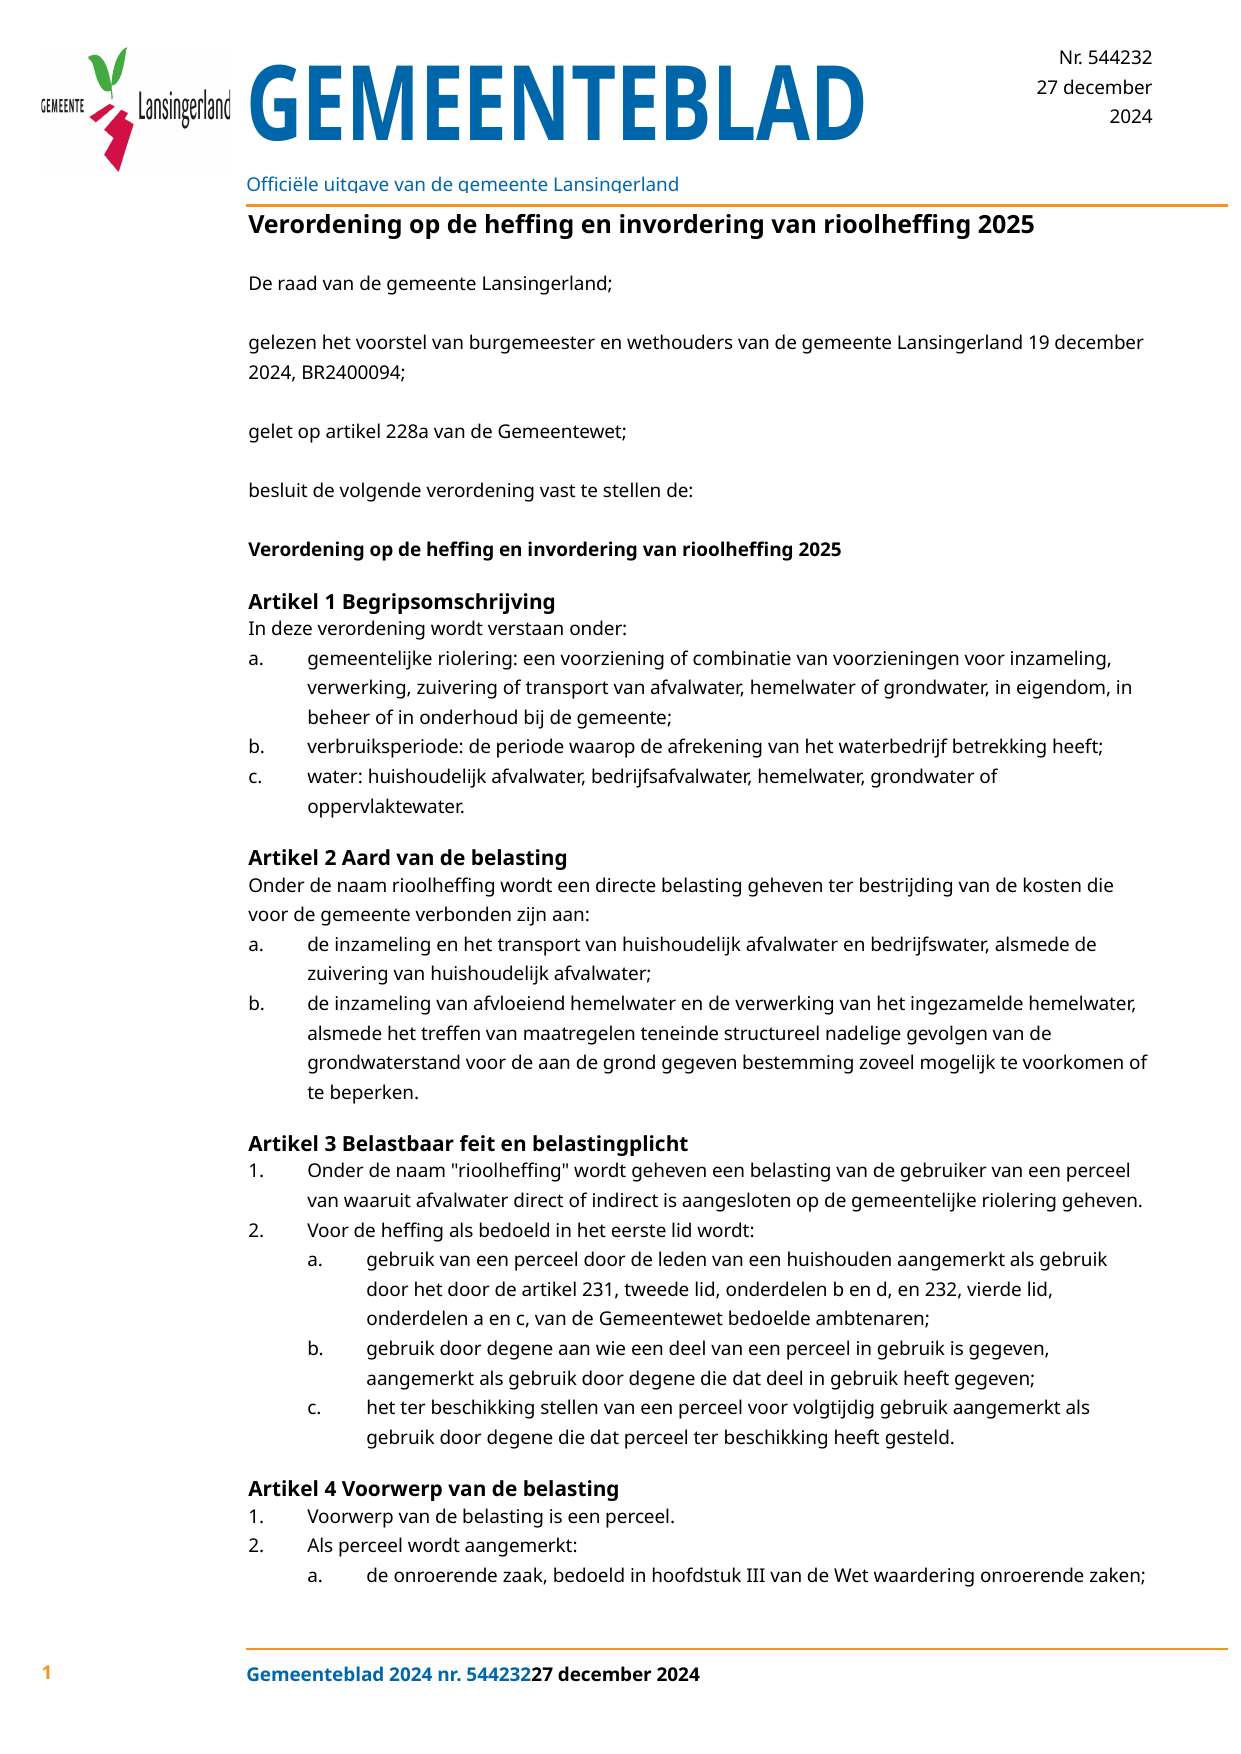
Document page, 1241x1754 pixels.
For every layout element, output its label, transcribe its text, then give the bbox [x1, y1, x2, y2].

text gelet op artikel 228a van de Gemeentewet; [248, 418, 1152, 444]
list het ter beschikking stellen van een perceel voor volgtijdig gebruik aangemerkt als gebruik door degene die dat perceel ter beschikking heeft gesteld. [307, 1394, 1152, 1450]
list water: huishoudelijk afvalwater, bedrijfsafvalwater, hemelwater, grondwater of oppervlaktewater. [248, 763, 1152, 819]
text Artikel 2 Aard van de belasting [248, 843, 1152, 872]
text gelezen het voorstel van burgemeester en wethouders van de gemeente Lansingerland 19 december 2024, BR2400094; [248, 329, 1152, 385]
list Als perceel wordt aangemerkt: [248, 1532, 1152, 1558]
text Artikel 4 Voorwerp van de belasting [248, 1474, 1152, 1503]
list gebruik door degene aan wie een deel van een perceel in gebruik is gegeven, aangemerkt als gebruik door degene die dat deel in gebruik heeft gegeven; [307, 1335, 1152, 1391]
text In deze verordening wordt verstaan onder: [248, 615, 1152, 641]
text Artikel 1 Begripsomschrijving [248, 587, 1152, 615]
text Verordening op de heffing en invordering van rioolheffing 2025 [248, 537, 1152, 562]
picture [41, 47, 231, 172]
list gebruik van een perceel door de leden van een huishouden aangemerkt als gebruik door het door de artikel 231, tweede lid, onderdelen b en d, en 232, vierde lid, onderdelen a en c, van de Gemeentewet bedoelde ambtenaren; [307, 1246, 1152, 1331]
text Artikel 3 Belastbaar feit en belastingplicht [248, 1129, 1152, 1158]
list Onder de naam "rioolheffing" wordt geheven een belasting van de gebruiker van een perceel van waaruit afvalwater direct of indirect is aangesloten op de gemeentelijke riolering geheven. [248, 1158, 1152, 1213]
list de inzameling van afvloeiend hemelwater en de verwerking van het ingezamelde hemelwater, alsmede het treffen van maatregelen teneinde structureel nadelige gevolgen van de grondwaterstand voor de aan de grond gegeven bestemming zoveel mogelijk te voorkomen of te beperken. [248, 990, 1152, 1104]
text besluit de volgende verordening vast te stellen de: [248, 477, 1152, 503]
list Voor de heffing als bedoeld in het eerste lid wordt: [248, 1217, 1152, 1243]
text De raad van de gemeente Lansingerland; [248, 270, 1152, 296]
list Voorwerp van de belasting is een perceel. [248, 1503, 1152, 1528]
list de onroerende zaak, bedoeld in hoofdstuk III van de Wet waardering onroerende zaken; [307, 1562, 1152, 1588]
list verbruiksperiode: de periode waarop de afrekening van het waterbedrijf betrekking heeft; [248, 734, 1152, 759]
list gemeentelijke riolering: een voorziening of combinatie van voorzieningen voor inzameling, verwerking, zuivering of transport van afvalwater, hemelwater of grondwater, in eigendom, in beheer of in onderhoud bij de gemeente; [248, 645, 1152, 730]
text Onder de naam rioolheffing wordt een directe belasting geheven ter bestrijding van de kosten die voor de gemeente verbonden zijn aan: [248, 872, 1152, 927]
list de inzameling en het transport van huishoudelijk afvalwater en bedrijfswater, alsmede de zuivering van huishoudelijk afvalwater; [248, 931, 1152, 986]
text Verordening op de heffing en invordering van rioolheffing 2025 [248, 207, 1152, 241]
